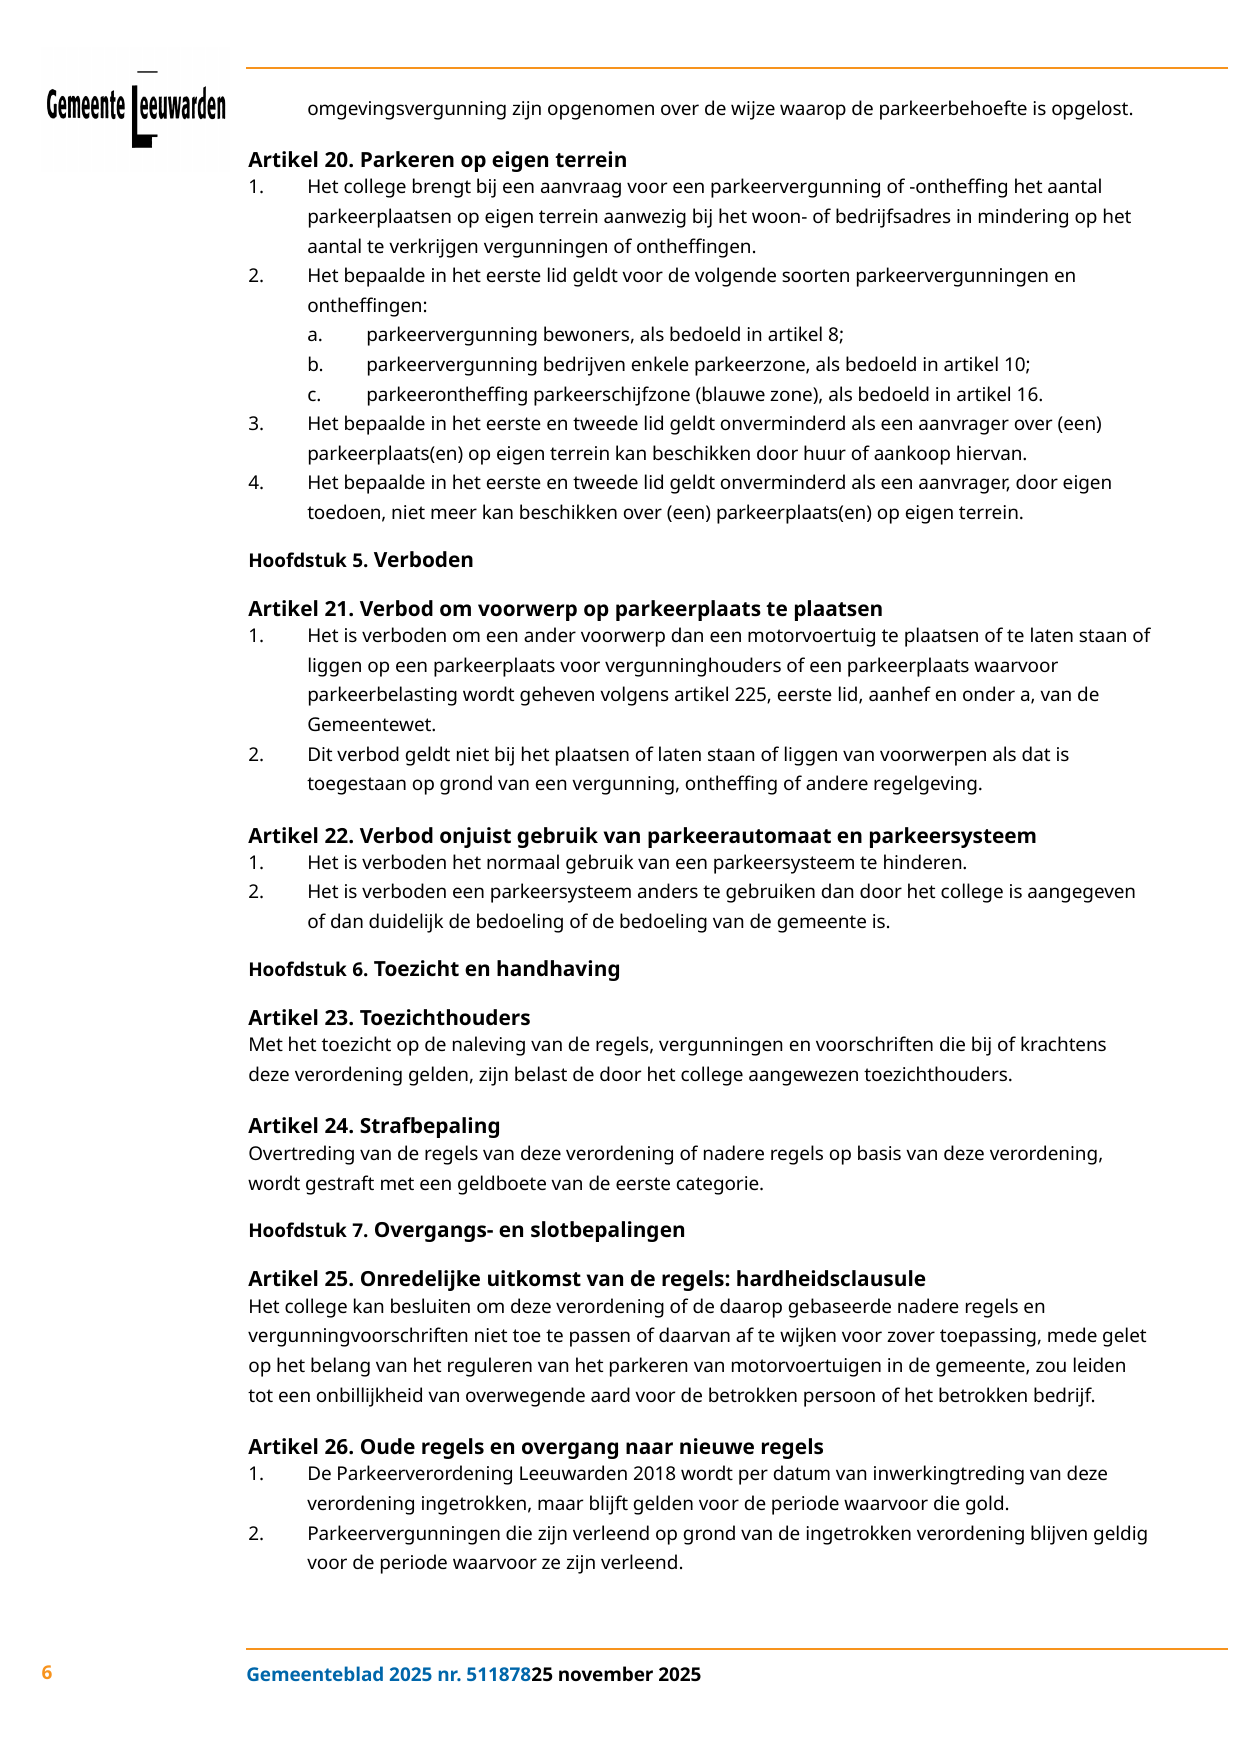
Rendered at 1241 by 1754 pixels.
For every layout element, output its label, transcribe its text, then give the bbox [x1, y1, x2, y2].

list Dit verbod geldt niet bij het plaatsen of laten staan of liggen van voorwerpen als dat is toegestaan op grond van een vergunning, ontheffing of andere regelgeving. [248, 741, 1152, 796]
list Parkeervergunningen die zijn verleend op grond van de ingetrokken verordening blijven geldig voor de periode waarvoor ze zijn verleend. [248, 1520, 1152, 1575]
list parkeerontheffing parkeerschijfzone (blauwe zone), als bedoeld in artikel 16. [307, 381, 1152, 406]
text Hoofdstuk 7. Overgangs- en slotbepalingen [248, 1215, 1152, 1244]
list parkeervergunning bewoners, als bedoeld in artikel 8; [307, 322, 1152, 347]
text Artikel 22. Verbod onjuist gebruik van parkeerautomaat en parkeersysteem [248, 821, 1152, 849]
text Artikel 25. Onredelijke uitkomst van de regels: hardheidsclausule [248, 1264, 1152, 1293]
text Artikel 26. Oude regels en overgang naar nieuwe regels [248, 1432, 1152, 1461]
picture [41, 47, 231, 172]
list Het bepaalde in het eerste lid geldt voor de volgende soorten parkeervergunningen en ontheffingen: [248, 262, 1152, 318]
text Artikel 24. Strafbepaling [248, 1112, 1152, 1140]
list Het is verboden om een ander voorwerp dan een motorvoertuig te plaatsen of te laten staan of liggen op een parkeerplaats voor vergunninghouders of een parkeerplaats waarvoor parkeerbelasting wordt geheven volgens artikel 225, eerste lid, aanhef en onder a, van de Gemeentewet. [248, 622, 1152, 737]
text Met het toezicht op de naleving van de regels, vergunningen en voorschriften die bij of krachtens deze verordening gelden, zijn belast de door het college aangewezen toezichthouders. [248, 1032, 1152, 1087]
list omgevingsvergunning zijn opgenomen over de wijze waarop de parkeerbehoefte is opgelost. [248, 95, 1152, 121]
list Het college brengt bij een aanvraag voor een parkeervergunning of -ontheffing het aantal parkeerplaatsen op eigen terrein aanwezig bij het woon- of bedrijfsadres in mindering op het aantal te verkrijgen vergunningen of ontheffingen. [248, 174, 1152, 258]
text Het college kan besluiten om deze verordening of de daarop gebaseerde nadere regels en vergunningvoorschriften niet toe te passen of daarvan af te wijken voor zover toepassing, mede gelet op het belang van het reguleren van het parkeren van motorvoertuigen in de gemeente, zou leiden tot een onbillijkheid van overwegende aard voor de betrokken persoon of het betrokken bedrijf. [248, 1293, 1152, 1407]
text Artikel 21. Verbod om voorwerp op parkeerplaats te plaatsen [248, 594, 1152, 622]
list Het is verboden een parkeersysteem anders te gebruiken dan door het college is aangegeven of dan duidelijk de bedoeling of de bedoeling van de gemeente is. [248, 879, 1152, 934]
list De Parkeerverordening Leeuwarden 2018 wordt per datum van inwerkingtreding van deze verordening ingetrokken, maar blijft gelden voor de periode waarvoor die gold. [248, 1461, 1152, 1516]
list Het is verboden het normaal gebruik van een parkeersysteem te hinderen. [248, 849, 1152, 875]
list Het bepaalde in het eerste en tweede lid geldt onverminderd als een aanvrager, door eigen toedoen, niet meer kan beschikken over (een) parkeerplaats(en) op eigen terrein. [248, 469, 1152, 525]
list Het bepaalde in het eerste en tweede lid geldt onverminderd als een aanvrager over (een) parkeerplaats(en) op eigen terrein kan beschikken door huur of aankoop hiervan. [248, 410, 1152, 466]
text Artikel 23. Toezichthouders [248, 1003, 1152, 1032]
text Artikel 20. Parkeren op eigen terrein [248, 145, 1152, 174]
text Hoofdstuk 6. Toezicht en handhaving [248, 954, 1152, 982]
text Hoofdstuk 5. Verboden [248, 545, 1152, 573]
text Overtreding van de regels van deze verordening of nadere regels op basis van deze verordening, wordt gestraft met een geldboete van de eerste categorie. [248, 1140, 1152, 1195]
list parkeervergunning bedrijven enkele parkeerzone, als bedoeld in artikel 10; [307, 351, 1152, 377]
